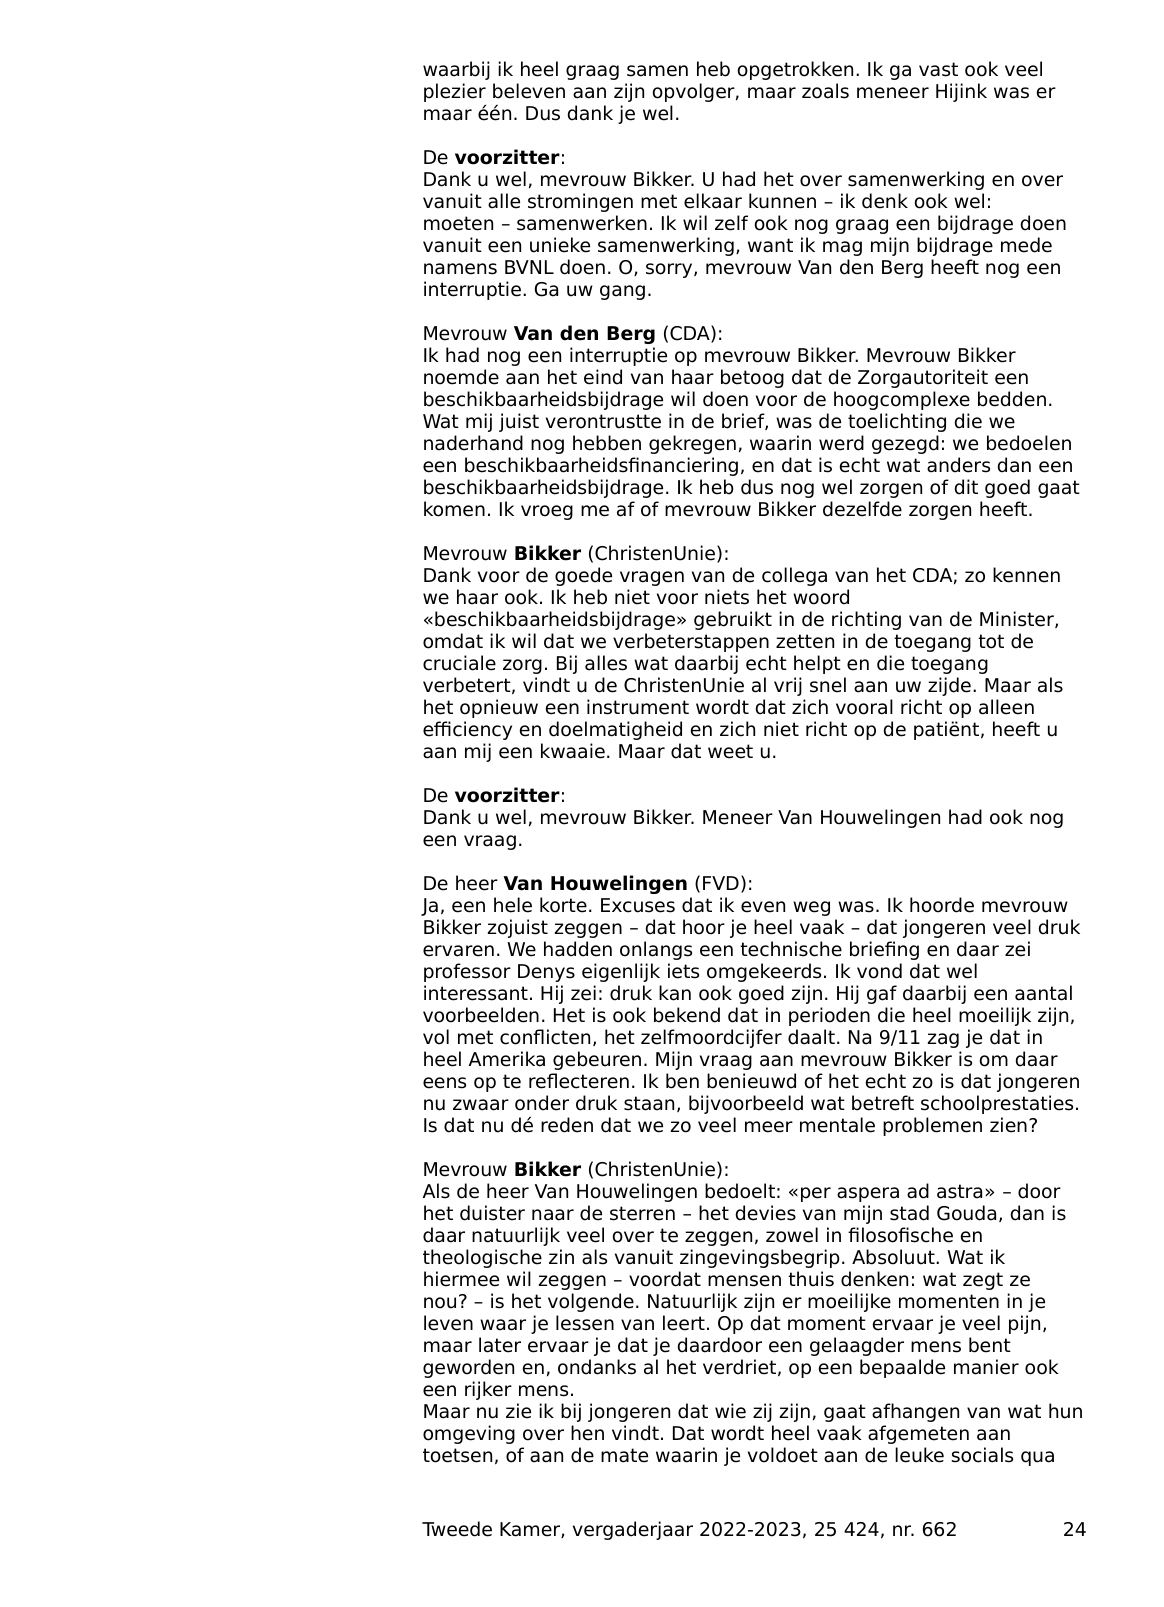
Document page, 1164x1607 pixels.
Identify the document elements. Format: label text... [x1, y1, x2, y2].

text Dank u wel, mevrouw Bikker. Meneer Van Houwelingen had ook nog een vraag. [422, 807, 1087, 851]
text waarbij ik heel graag samen heb opgetrokken. Ik ga vast ook veel plezier beleven aan zijn opvolger, maar zoals meneer Hijink was er maar één. Dus dank je wel. [422, 59, 1087, 125]
text De heer Van Houwelingen (FVD): [422, 873, 1087, 895]
text De voorzitter: [422, 147, 1087, 169]
text Mevrouw Van den Berg (CDA): [422, 323, 1087, 345]
text Mevrouw Bikker (ChristenUnie): [422, 543, 1087, 565]
text Dank voor de goede vragen van de collega van het CDA; zo kennen we haar ook. Ik heb niet voor niets het woord «beschikbaarheidsbijdrage» gebruikt in de richting van de Minister, omdat ik wil dat we verbeterstappen zetten in de toegang tot de cruciale zorg. Bij alles wat daarbij echt helpt en die toegang verbetert, vindt u de ChristenUnie al vrij snel aan uw zijde. Maar als het opnieuw een instrument wordt dat zich vooral richt op alleen efficiency en doelmatigheid en zich niet richt op de patiënt, heeft u aan mij een kwaaie. Maar dat weet u. [422, 565, 1087, 763]
text Ik had nog een interruptie op mevrouw Bikker. Mevrouw Bikker noemde aan het eind van haar betoog dat de Zorgautoriteit een beschikbaarheidsbijdrage wil doen voor de hoogcomplexe bedden. Wat mij juist verontrustte in de brief, was de toelichting die we naderhand nog hebben gekregen, waarin werd gezegd: we bedoelen een beschikbaarheidsfinanciering, en dat is echt wat anders dan een beschikbaarheidsbijdrage. Ik heb dus nog wel zorgen of dit goed gaat komen. Ik vroeg me af of mevrouw Bikker dezelfde zorgen heeft. [422, 345, 1087, 521]
text Als de heer Van Houwelingen bedoelt: «per aspera ad astra» – door het duister naar de sterren – het devies van mijn stad Gouda, dan is daar natuurlijk veel over te zeggen, zowel in filosofische en theologische zin als vanuit zingevingsbegrip. Absoluut. Wat ik hiermee wil zeggen – voordat mensen thuis denken: wat zegt ze nou? – is het volgende. Natuurlijk zijn er moeilijke momenten in je leven waar je lessen van leert. Op dat moment ervaar je veel pijn, maar later ervaar je dat je daardoor een gelaagder mens bent geworden en, ondanks al het verdriet, op een bepaalde manier ook een rijker mens. [422, 1181, 1087, 1401]
text De voorzitter: [422, 785, 1087, 807]
text Maar nu zie ik bij jongeren dat wie zij zijn, gaat afhangen van wat hun omgeving over hen vindt. Dat wordt heel vaak afgemeten aan toetsen, of aan de mate waarin je voldoet aan de leuke socials qua [422, 1401, 1087, 1467]
text Dank u wel, mevrouw Bikker. U had het over samenwerking en over vanuit alle stromingen met elkaar kunnen – ik denk ook wel: moeten – samenwerken. Ik wil zelf ook nog graag een bijdrage doen vanuit een unieke samenwerking, want ik mag mijn bijdrage mede namens BVNL doen. O, sorry, mevrouw Van den Berg heeft nog een interruptie. Ga uw gang. [422, 169, 1087, 301]
text Mevrouw Bikker (ChristenUnie): [422, 1159, 1087, 1181]
text Ja, een hele korte. Excuses dat ik even weg was. Ik hoorde mevrouw Bikker zojuist zeggen – dat hoor je heel vaak – dat jongeren veel druk ervaren. We hadden onlangs een technische briefing en daar zei professor Denys eigenlijk iets omgekeerds. Ik vond dat wel interessant. Hij zei: druk kan ook goed zijn. Hij gaf daarbij een aantal voorbeelden. Het is ook bekend dat in perioden die heel moeilijk zijn, vol met conflicten, het zelfmoordcijfer daalt. Na 9/11 zag je dat in heel Amerika gebeuren. Mijn vraag aan mevrouw Bikker is om daar eens op te reflecteren. Ik ben benieuwd of het echt zo is dat jongeren nu zwaar onder druk staan, bijvoorbeeld wat betreft schoolprestaties. Is dat nu dé reden dat we zo veel meer mentale problemen zien? [422, 895, 1087, 1137]
